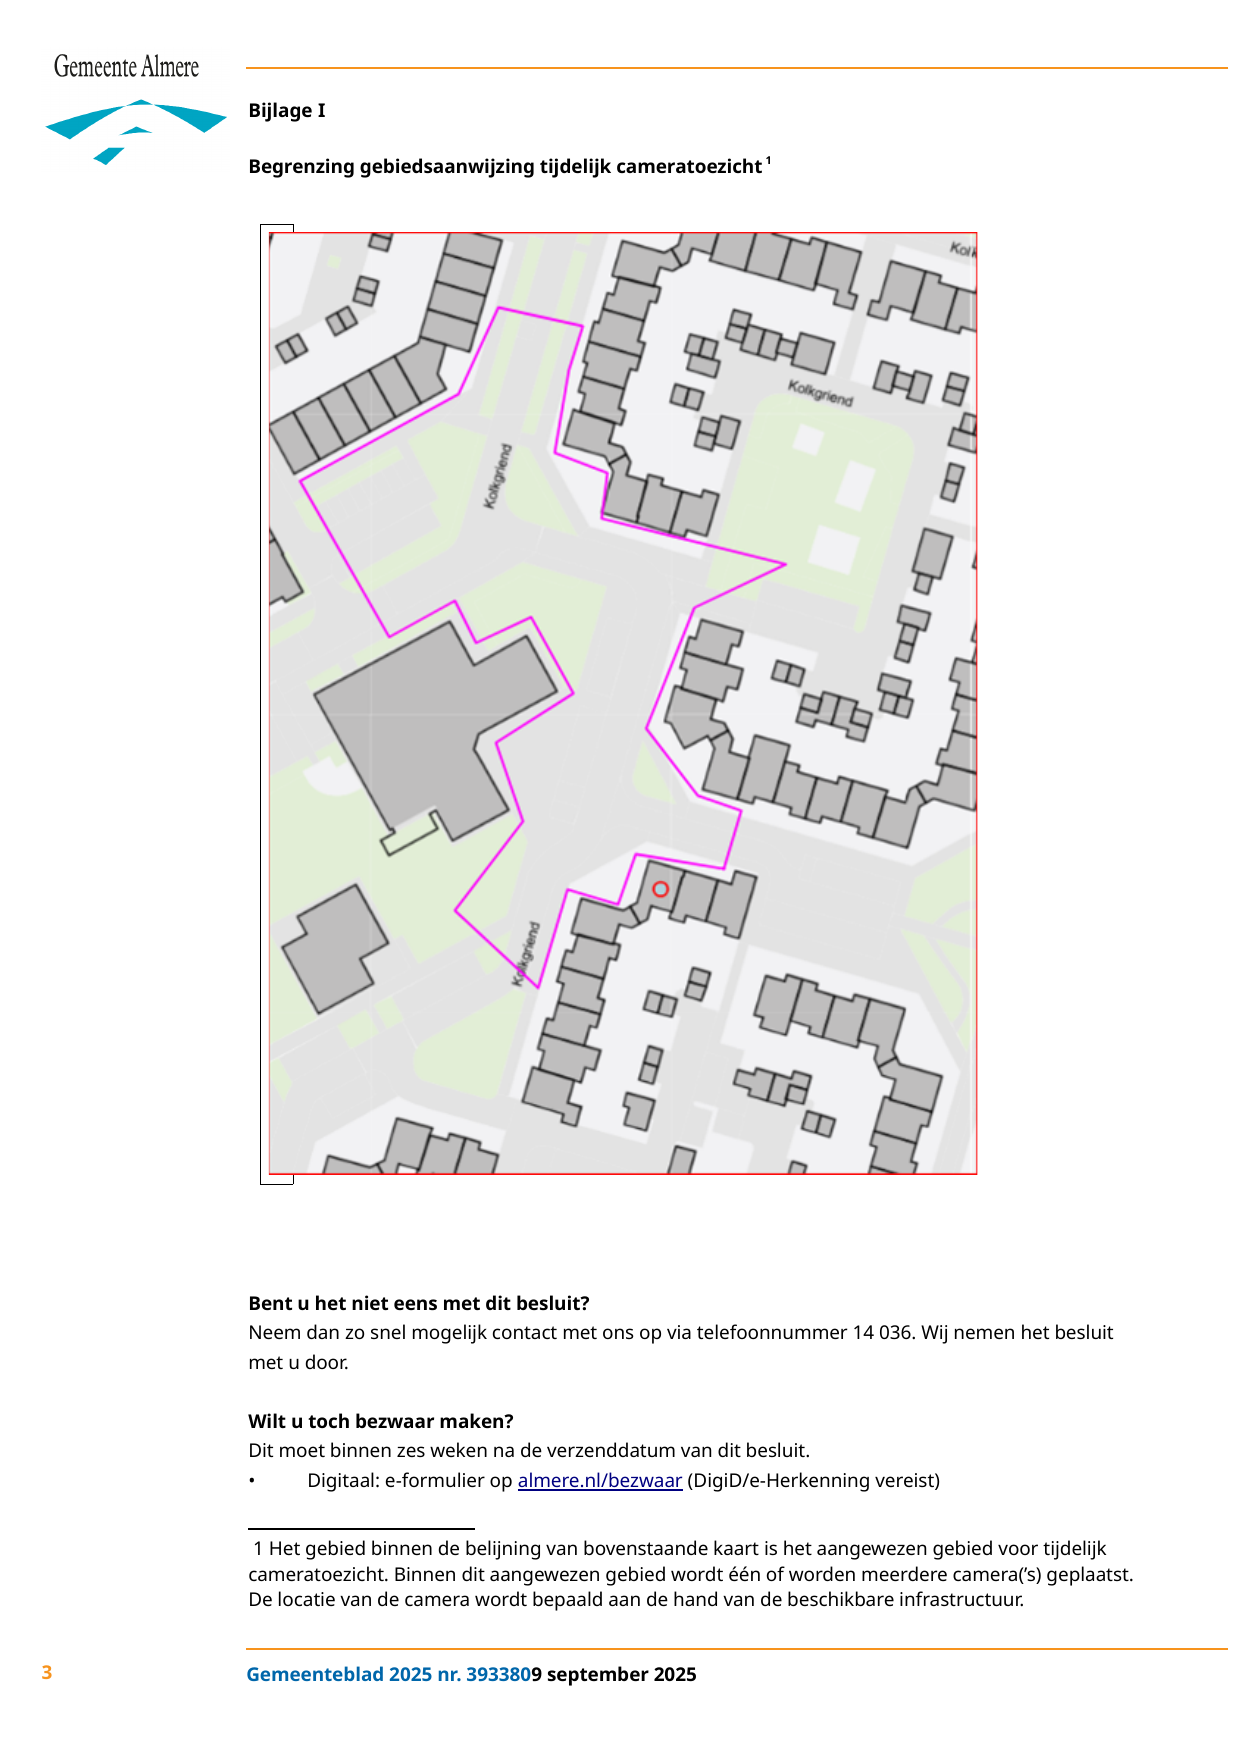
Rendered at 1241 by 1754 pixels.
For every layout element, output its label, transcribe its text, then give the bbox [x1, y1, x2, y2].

text Neem dan zo snel mogelijk contact met ons op via telefoonnummer 14 036. Wij nemen het besluit met u door. [248, 1319, 1152, 1374]
text Dit moet binnen zes weken na de verzenddatum van dit besluit. [248, 1438, 1152, 1463]
text Wilt u toch bezwaar maken? [248, 1408, 1152, 1434]
list Digitaal: e-formulier op almere.nl/bezwaar (DigiD/e-Herkenning vereist) [248, 1467, 1152, 1493]
text Bijlage I [248, 95, 1152, 123]
picture [268, 232, 978, 1175]
text Begrenzing gebiedsaanwijzing tijdelijk cameratoezicht [248, 153, 1152, 179]
picture [41, 47, 231, 172]
text Bent u het niet eens met dit besluit? [248, 1290, 1152, 1315]
text Het gebied binnen de belijning van bovenstaande kaart is het aangewezen gebied voor tijdelijk cameratoezicht. Binnen dit aangewezen gebied wordt één of worden meerdere camera(’s) geplaatst. De locatie van de camera wordt bepaald aan de hand van de beschikbare infrastructuur. [248, 1535, 1152, 1612]
